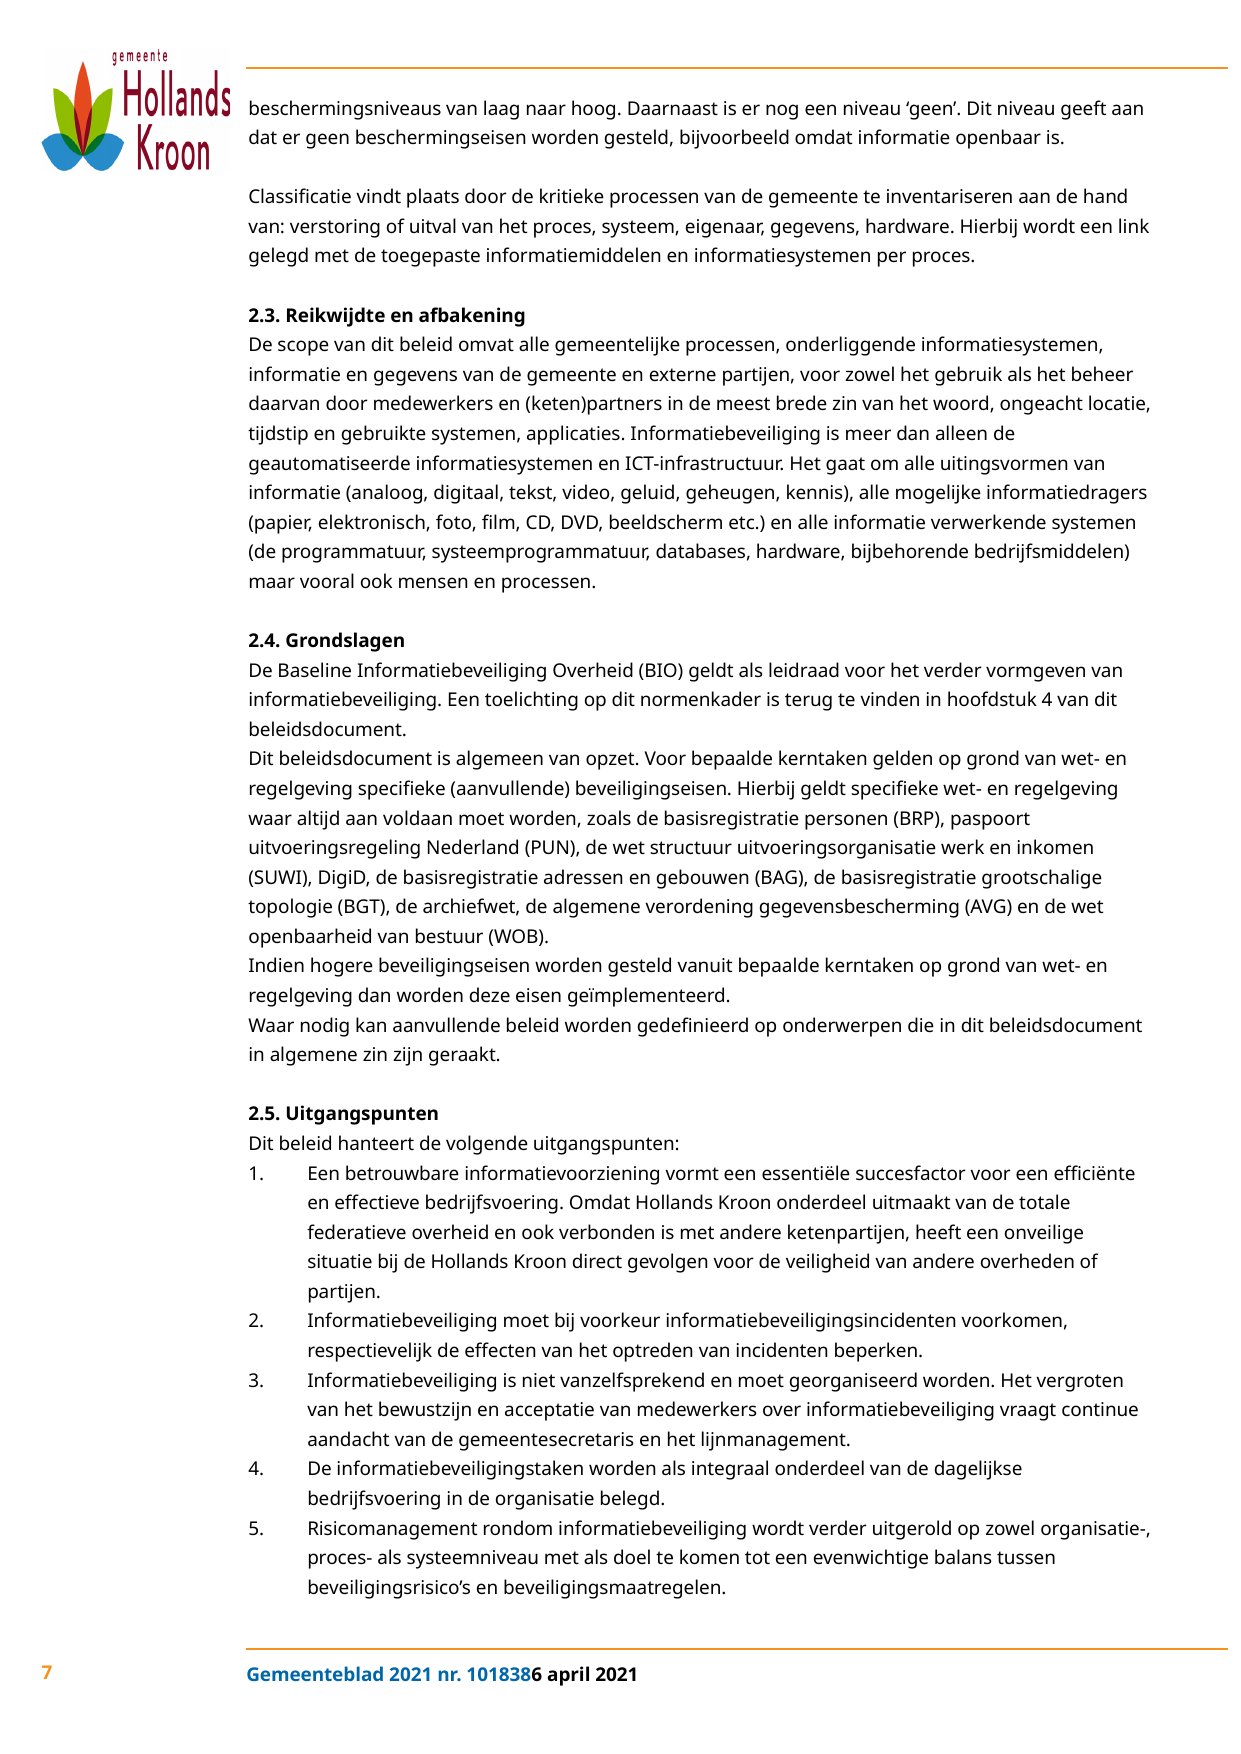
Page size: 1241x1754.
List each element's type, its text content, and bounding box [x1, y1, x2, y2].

text Dit beleid hanteert de volgende uitgangspunten: [248, 1130, 1152, 1156]
list Een betrouwbare informatievoorziening vormt een essentiële succesfactor voor een efficiënte en effectieve bedrijfsvoering. Omdat Hollands Kroon onderdeel uitmaakt van de totale federatieve overheid en ook verbonden is met andere ketenpartijen, heeft een onveilige situatie bij de Hollands Kroon direct gevolgen voor de veiligheid van andere overheden of partijen. [248, 1160, 1152, 1304]
text De Baseline Informatiebeveiliging Overheid (BIO) geldt als leidraad voor het verder vormgeven van informatiebeveiliging. Een toelichting op dit normenkader is terug te vinden in hoofdstuk 4 van dit beleidsdocument. [248, 657, 1152, 742]
text Waar nodig kan aanvullende beleid worden gedefinieerd op onderwerpen die in dit beleidsdocument in algemene zin zijn geraakt. [248, 1012, 1152, 1067]
text Classificatie vindt plaats door de kritieke processen van de gemeente te inventariseren aan de hand van: verstoring of uitval van het proces, systeem, eigenaar, gegevens, hardware. Hierbij wordt een link gelegd met de toegepaste informatiemiddelen en informatiesystemen per proces. [248, 183, 1152, 268]
list Informatiebeveiliging is niet vanzelfsprekend en moet georganiseerd worden. Het vergroten van het bewustzijn en acceptatie van medewerkers over informatiebeveiliging vraagt continue aandacht van de gemeentesecretaris en het lijnmanagement. [248, 1367, 1152, 1452]
list De informatiebeveiligingstaken worden als integraal onderdeel van de dagelijkse bedrijfsvoering in de organisatie belegd. [248, 1456, 1152, 1511]
text Indien hogere beveiligingseisen worden gesteld vanuit bepaalde kerntaken op grond van wet- en regelgeving dan worden deze eisen geïmplementeerd. [248, 953, 1152, 1008]
text beschermingsniveaus van laag naar hoog. Daarnaast is er nog een niveau ‘geen’. Dit niveau geeft aan dat er geen beschermingseisen worden gesteld, bijvoorbeeld omdat informatie openbaar is. [248, 95, 1152, 150]
text 2.5. Uitgangspunten [248, 1101, 1152, 1126]
picture [41, 47, 231, 172]
text 2.4. Grondslagen [248, 627, 1152, 653]
list Risicomanagement rondom informatiebeveiliging wordt verder uitgerold op zowel organisatie-, proces- als systeemniveau met als doel te komen tot een evenwichtige balans tussen beveiligingsrisico’s en beveiligingsmaatregelen. [248, 1515, 1152, 1600]
text 2.3. Reikwijdte en afbakening [248, 302, 1152, 328]
text De scope van dit beleid omvat alle gemeentelijke processen, onderliggende informatiesystemen, informatie en gegevens van de gemeente en externe partijen, voor zowel het gebruik als het beheer daarvan door medewerkers en (keten)partners in de meest brede zin van het woord, ongeacht locatie, tijdstip en gebruikte systemen, applicaties. Informatiebeveiliging is meer dan alleen de geautomatiseerde informatiesystemen en ICT-infrastructuur. Het gaat om alle uitingsvormen van informatie (analoog, digitaal, tekst, video, geluid, geheugen, kennis), alle mogelijke informatiedragers (papier, elektronisch, foto, film, CD, DVD, beeldscherm etc.) en alle informatie verwerkende systemen (de programmatuur, systeemprogrammatuur, databases, hardware, bijbehorende bedrijfsmiddelen) maar vooral ook mensen en processen. [248, 331, 1152, 594]
text Dit beleidsdocument is algemeen van opzet. Voor bepaalde kerntaken gelden op grond van wet- en regelgeving specifieke (aanvullende) beveiligingseisen. Hierbij geldt specifieke wet- en regelgeving waar altijd aan voldaan moet worden, zoals de basisregistratie personen (BRP), paspoort uitvoeringsregeling Nederland (PUN), de wet structuur uitvoeringsorganisatie werk en inkomen (SUWI), DigiD, de basisregistratie adressen en gebouwen (BAG), de basisregistratie grootschalige topologie (BGT), de archiefwet, de algemene verordening gegevensbescherming (AVG) en de wet openbaarheid van bestuur (WOB). [248, 746, 1152, 949]
list Informatiebeveiliging moet bij voorkeur informatiebeveiligingsincidenten voorkomen, respectievelijk de effecten van het optreden van incidenten beperken. [248, 1308, 1152, 1363]
